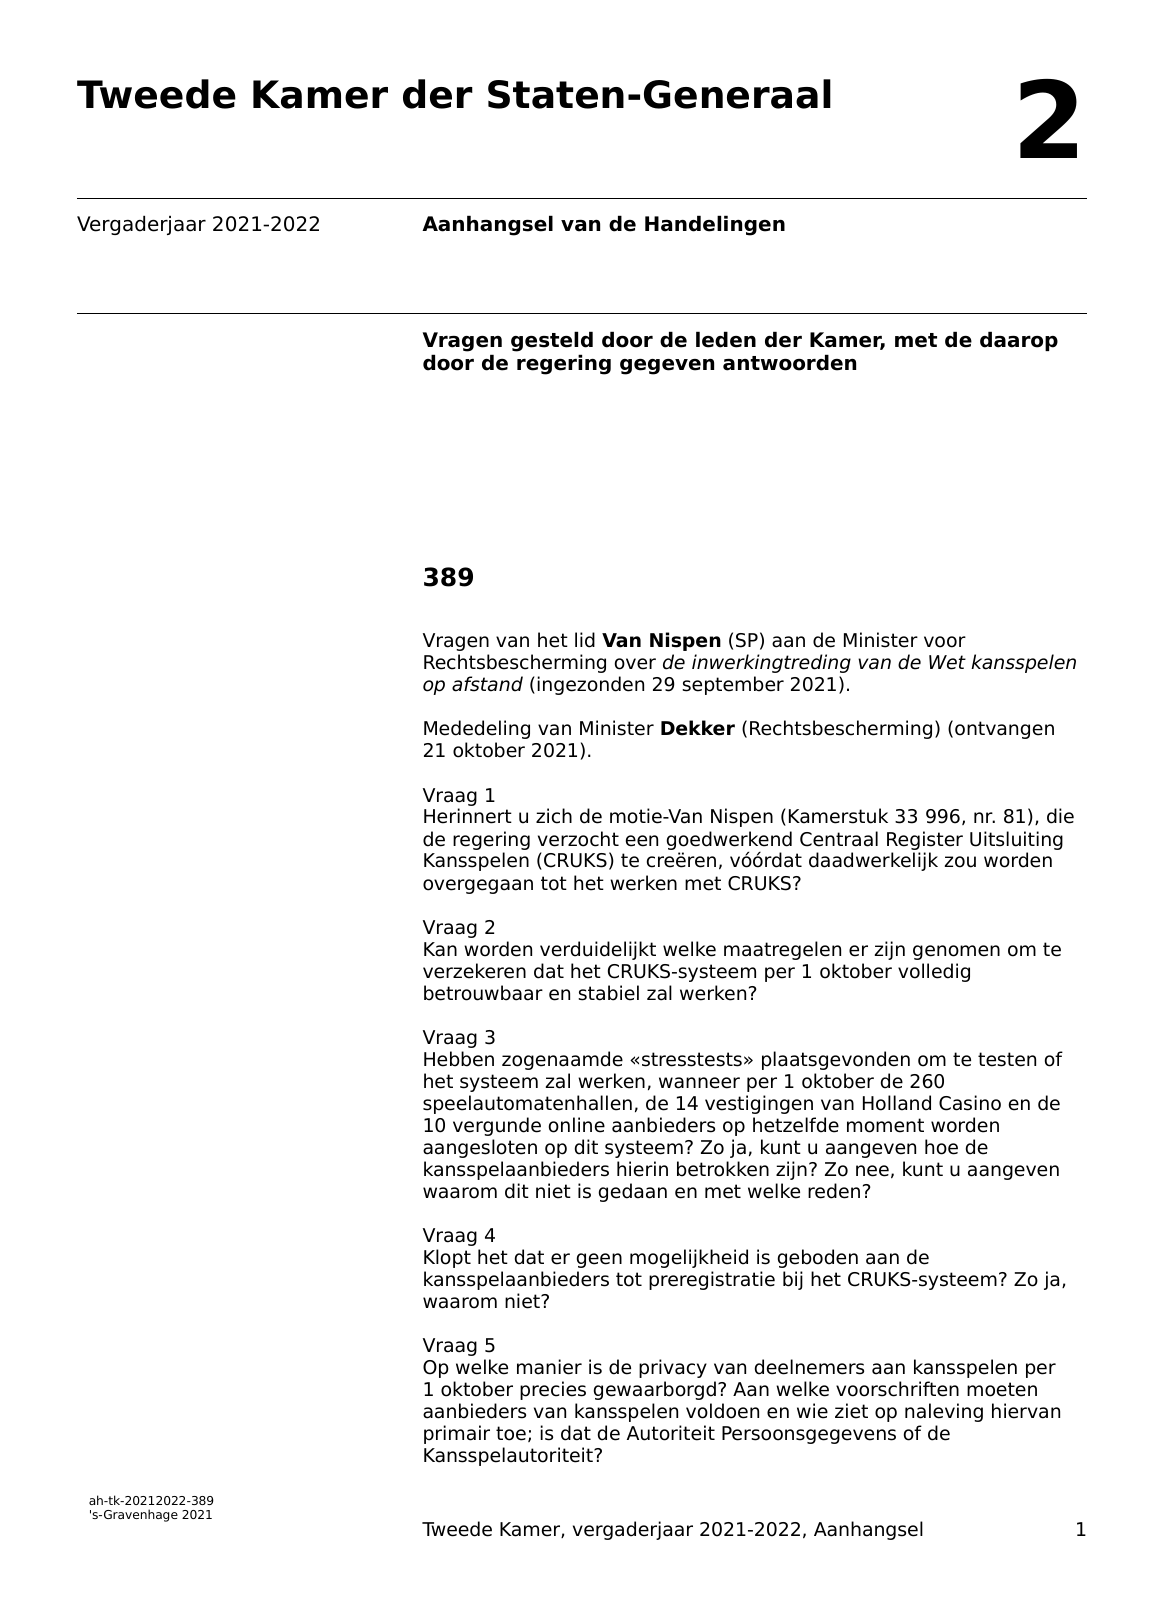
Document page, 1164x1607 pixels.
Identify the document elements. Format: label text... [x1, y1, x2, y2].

table_cell Aanhangsel van de Handelingen [422, 199, 1087, 313]
text Hebben zogenaamde «stresstests» plaatsgevonden om te testen of het systeem zal werken, wanneer per 1 oktober de 260 speelautomatenhallen, de 14 vestigingen van Holland Casino en de 10 vergunde online aanbieders op hetzelfde moment worden aangesloten op dit systeem? Zo ja, kunt u aangeven hoe de kansspelaanbieders hierin betrokken zijn? Zo nee, kunt u aangeven waarom dit niet is gedaan en met welke reden? [422, 1049, 1087, 1202]
text Vraag 4 [422, 1225, 1087, 1247]
text Klopt het dat er geen mogelijkheid is geboden aan de kansspelaanbieders tot preregistratie bij het CRUKS-systeem? Zo ja, waarom niet? [422, 1247, 1087, 1313]
text Vragen van het lid Van Nispen (SP) aan de Minister voor Rechtsbescherming over de inwerkingtreding van de Wet kansspelen op afstand (ingezonden 29 september 2021). [422, 630, 1087, 696]
table_cell Vragen gesteld door de leden der Kamer, met de daarop door de regering gegeven antwoorden [422, 314, 1087, 375]
text Kan worden verduidelijkt welke maatregelen er zijn genomen om te verzekeren dat het CRUKS-systeem per 1 oktober volledig betrouwbaar en stabiel zal werken? [422, 938, 1087, 1004]
text 's-Gravenhage 2021 [88, 1508, 323, 1522]
text Vraag 5 [422, 1335, 1087, 1357]
text 389 [422, 563, 1087, 592]
text Vraag 3 [422, 1027, 1087, 1049]
text Mededeling van Minister Dekker (Rechtsbescherming) (ontvangen 21 oktober 2021). [422, 718, 1087, 762]
text Op welke manier is de privacy van deelnemers aan kansspelen per 1 oktober precies gewaarborgd? Aan welke voorschriften moeten aanbieders van kansspelen voldoen en wie ziet op naleving hiervan primair toe; is dat de Autoriteit Persoonsgegevens of de Kansspelautoriteit? [422, 1357, 1087, 1467]
table_header 2 [886, 59, 1087, 198]
text Vraag 2 [422, 917, 1087, 938]
table_cell [77, 314, 422, 375]
table_cell Vergaderjaar 2021-2022 [77, 199, 422, 313]
text ah-tk-20212022-389 [88, 1494, 323, 1508]
text Vraag 1 [422, 784, 1087, 806]
text Herinnert u zich de motie-Van Nispen (Kamerstuk 33 996, nr. 81), die de regering verzocht een goedwerkend Centraal Register Uitsluiting Kansspelen (CRUKS) te creëren, vóórdat daadwerkelijk zou worden overgegaan tot het werken met CRUKS? [422, 806, 1087, 894]
table_header Tweede Kamer der Staten-Generaal [77, 59, 886, 198]
